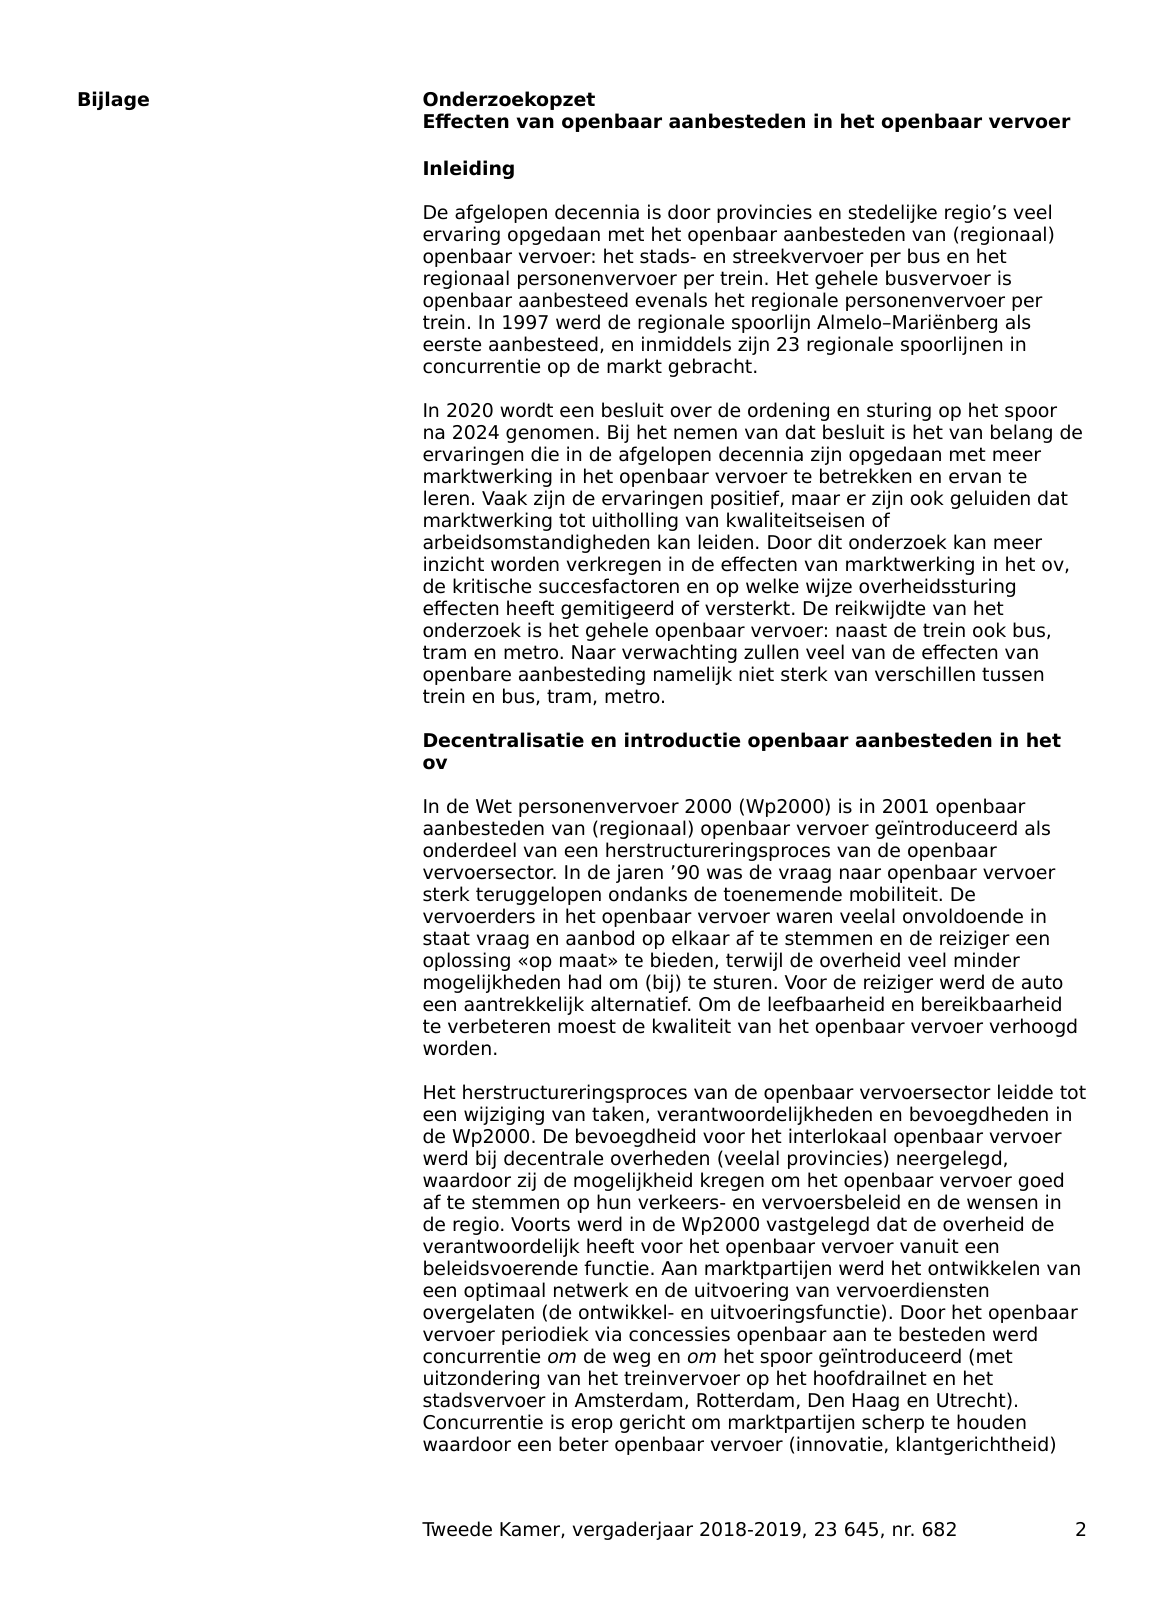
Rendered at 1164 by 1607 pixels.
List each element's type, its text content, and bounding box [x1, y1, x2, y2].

subtitle Decentralisatie en introductie openbaar aanbesteden in het ov [422, 730, 1087, 774]
text In 2020 wordt een besluit over de ordening en sturing op het spoor na 2024 genomen. Bij het nemen van dat besluit is het van belang de ervaringen die in de afgelopen decennia zijn opgedaan met meer marktwerking in het openbaar vervoer te betrekken en ervan te leren. Vaak zijn de ervaringen positief, maar er zijn ook geluiden dat marktwerking tot uitholling van kwaliteitseisen of arbeidsomstandigheden kan leiden. Door dit onderzoek kan meer inzicht worden verkregen in de effecten van marktwerking in het ov, de kritische succesfactoren en op welke wijze overheidssturing effecten heeft gemitigeerd of versterkt. De reikwijdte van het onderzoek is het gehele openbaar vervoer: naast de trein ook bus, tram en metro. Naar verwachting zullen veel van de effecten van openbare aanbesteding namelijk niet sterk van verschillen tussen trein en bus, tram, metro. [422, 400, 1087, 708]
subtitle Bijlage Onderzoekopzet Effecten van openbaar aanbesteden in het openbaar vervoer [77, 89, 1087, 133]
text De afgelopen decennia is door provincies en stedelijke regio’s veel ervaring opgedaan met het openbaar aanbesteden van (regionaal) openbaar vervoer: het stads- en streekvervoer per bus en het regionaal personenvervoer per trein. Het gehele busvervoer is openbaar aanbesteed evenals het regionale personenvervoer per trein. In 1997 werd de regionale spoorlijn Almelo–Mariënberg als eerste aanbesteed, en inmiddels zijn 23 regionale spoorlijnen in concurrentie op de markt gebracht. [422, 202, 1087, 378]
text In de Wet personenvervoer 2000 (Wp2000) is in 2001 openbaar aanbesteden van (regionaal) openbaar vervoer geïntroduceerd als onderdeel van een herstructureringsproces van de openbaar vervoersector. In de jaren ’90 was de vraag naar openbaar vervoer sterk teruggelopen ondanks de toenemende mobiliteit. De vervoerders in het openbaar vervoer waren veelal onvoldoende in staat vraag en aanbod op elkaar af te stemmen en de reiziger een oplossing «op maat» te bieden, terwijl de overheid veel minder mogelijkheden had om (bij) te sturen. Voor de reiziger werd de auto een aantrekkelijk alternatief. Om de leefbaarheid en bereikbaarheid te verbeteren moest de kwaliteit van het openbaar vervoer verhoogd worden. [422, 796, 1087, 1060]
subtitle Inleiding [422, 158, 1087, 180]
text Het herstructureringsproces van de openbaar vervoersector leidde tot een wijziging van taken, verantwoordelijkheden en bevoegdheden in de Wp2000. De bevoegdheid voor het interlokaal openbaar vervoer werd bij decentrale overheden (veelal provincies) neergelegd, waardoor zij de mogelijkheid kregen om het openbaar vervoer goed af te stemmen op hun verkeers- en vervoersbeleid en de wensen in de regio. Voorts werd in de Wp2000 vastgelegd dat de overheid de verantwoordelijk heeft voor het openbaar vervoer vanuit een beleidsvoerende functie. Aan marktpartijen werd het ontwikkelen van een optimaal netwerk en de uitvoering van vervoerdiensten overgelaten (de ontwikkel- en uitvoeringsfunctie). Door het openbaar vervoer periodiek via concessies openbaar aan te besteden werd concurrentie om de weg en om het spoor geïntroduceerd (met uitzondering van het treinvervoer op het hoofdrailnet en het stadsvervoer in Amsterdam, Rotterdam, Den Haag en Utrecht). Concurrentie is erop gericht om marktpartijen scherp te houden waardoor een beter openbaar vervoer (innovatie, klantgerichtheid) [422, 1082, 1087, 1456]
